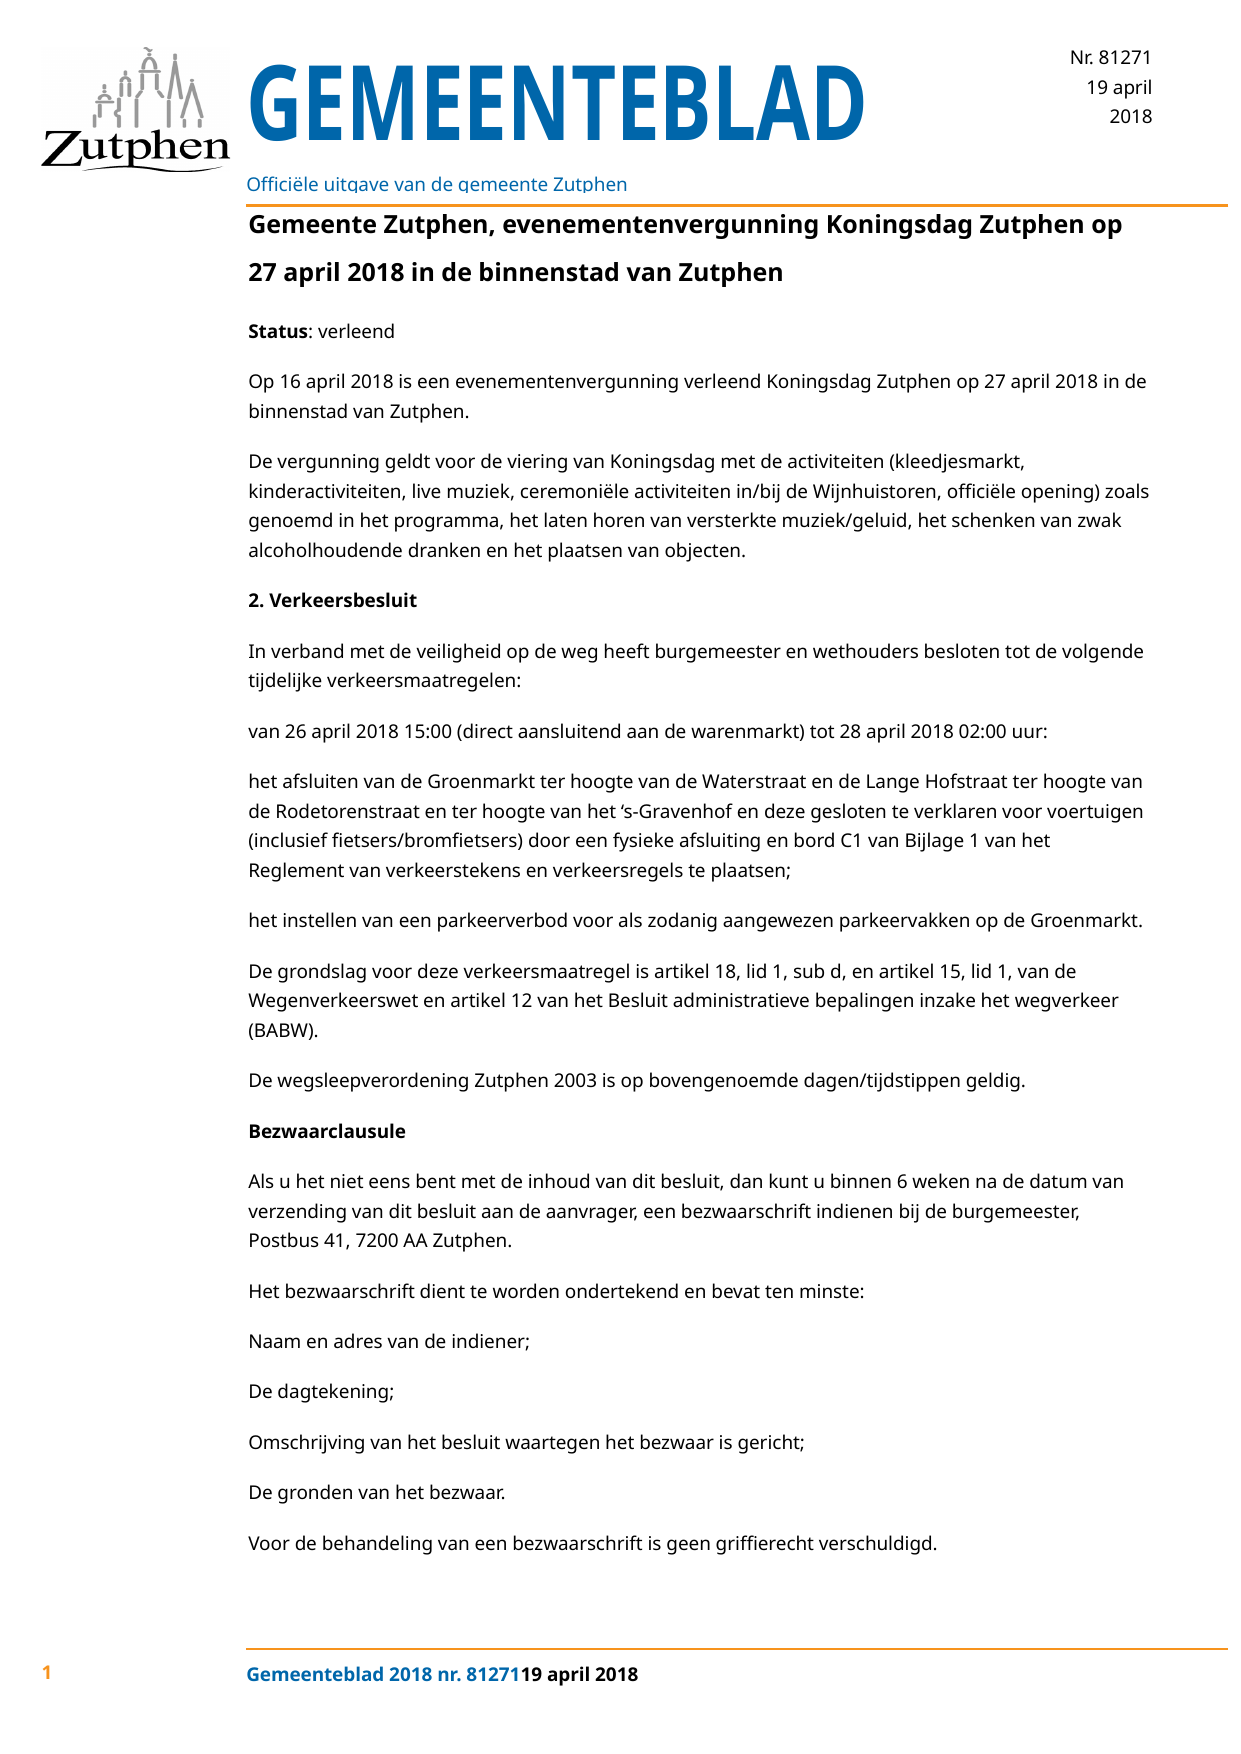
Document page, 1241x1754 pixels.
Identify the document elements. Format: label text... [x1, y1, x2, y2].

text Voor de behandeling van een bezwaarschrift is geen griffierecht verschuldigd. [248, 1530, 1152, 1556]
text het afsluiten van de Groenmarkt ter hoogte van de Waterstraat en de Lange Hofstraat ter hoogte van de Rodetorenstraat en ter hoogte van het ‘s-Gravenhof en deze gesloten te verklaren voor voertuigen (inclusief fietsers/bromfietsers) door een fysieke afsluiting en bord C1 van Bijlage 1 van het Reglement van verkeerstekens en verkeersregels te plaatsen; [248, 768, 1152, 883]
text Omschrijving van het besluit waartegen het bezwaar is gericht; [248, 1429, 1152, 1455]
text het instellen van een parkeerverbod voor als zodanig aangewezen parkeervakken op de Groenmarkt. [248, 907, 1152, 933]
text De grondslag voor deze verkeersmaatregel is artikel 18, lid 1, sub d, en artikel 15, lid 1, van de Wegenverkeerswet en artikel 12 van het Besluit administratieve bepalingen inzake het wegverkeer (BABW). [248, 958, 1152, 1043]
text 2. Verkeersbesluit [248, 587, 1152, 613]
text Status: verleend [248, 318, 1152, 344]
text Op 16 april 2018 is een evenementenvergunning verleend Koningsdag Zutphen op 27 april 2018 in de binnenstad van Zutphen. [248, 368, 1152, 424]
text Bezwaarclausule [248, 1118, 1152, 1144]
text De wegsleepverordening Zutphen 2003 is op bovengenoemde dagen/tijdstippen geldig. [248, 1067, 1152, 1093]
text In verband met de veiligheid op de weg heeft burgemeester en wethouders besloten tot de volgende tijdelijke verkeersmaatregelen: [248, 638, 1152, 693]
text Het bezwaarschrift dient te worden ondertekend en bevat ten minste: [248, 1278, 1152, 1304]
picture [41, 47, 231, 172]
text De gronden van het bezwaar. [248, 1479, 1152, 1505]
text Als u het niet eens bent met de inhoud van dit besluit, dan kunt u binnen 6 weken na de datum van verzending van dit besluit aan de aanvrager, een bezwaarschrift indienen bij de burgemeester, Postbus 41, 7200 AA Zutphen. [248, 1168, 1152, 1253]
text Gemeente Zutphen, evenementenvergunning Koningsdag Zutphen op 27 april 2018 in de binnenstad van Zutphen [248, 207, 1152, 288]
text Naam en adres van de indiener; [248, 1328, 1152, 1354]
text van 26 april 2018 15:00 (direct aansluitend aan de warenmarkt) tot 28 april 2018 02:00 uur: [248, 718, 1152, 744]
text De dagtekening; [248, 1379, 1152, 1404]
text De vergunning geldt voor de viering van Koningsdag met de activiteiten (kleedjesmarkt, kinderactiviteiten, live muziek, ceremoniële activiteiten in/bij de Wijnhuistoren, officiële opening) zoals genoemd in het programma, het laten horen van versterkte muziek/geluid, het schenken van zwak alcoholhoudende dranken en het plaatsen van objecten. [248, 448, 1152, 563]
